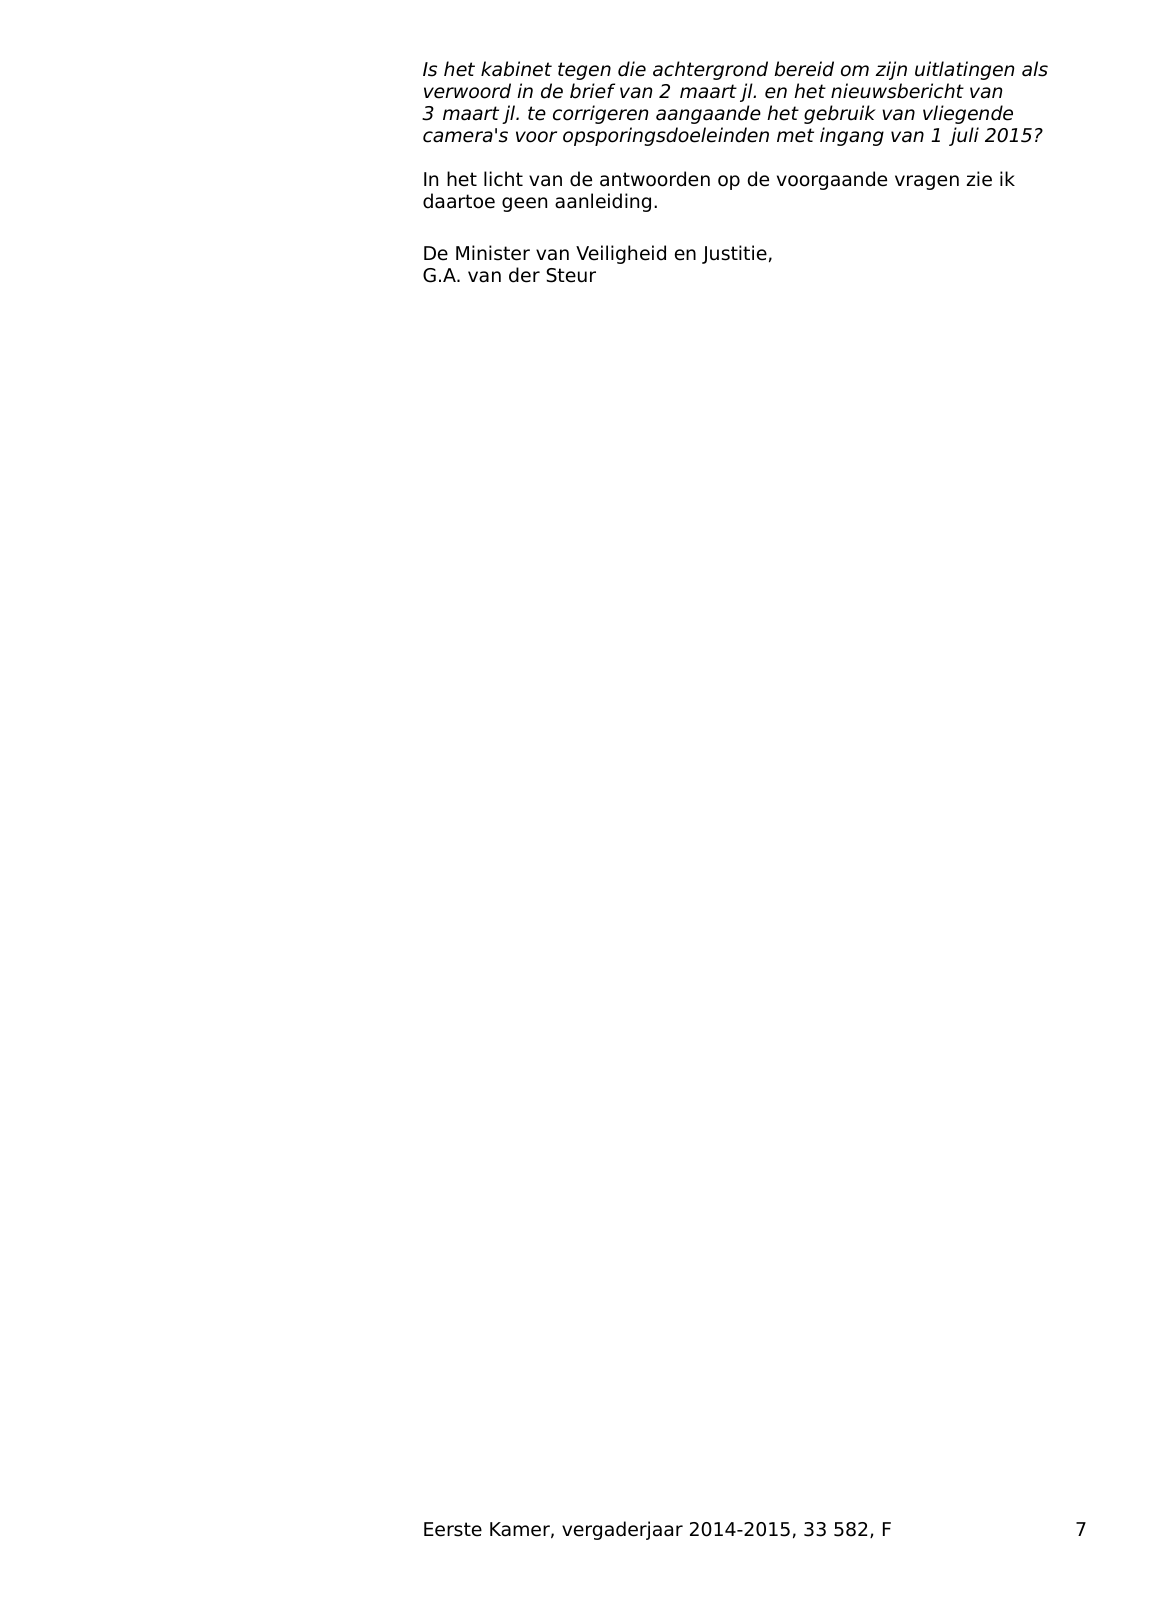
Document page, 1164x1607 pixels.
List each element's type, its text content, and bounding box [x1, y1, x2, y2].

text De Minister van Veiligheid en Justitie, G.A. van der Steur [422, 243, 1087, 287]
text In het licht van de antwoorden op de voorgaande vragen zie ik daartoe geen aanleiding. [422, 169, 1087, 213]
text Is het kabinet tegen die achtergrond bereid om zijn uitlatingen als verwoord in de brief van 2 maart jl. en het nieuwsbericht van 3 maart jl. te corrigeren aangaande het gebruik van vliegende camera's voor opsporingsdoeleinden met ingang van 1 juli 2015? [422, 59, 1087, 147]
